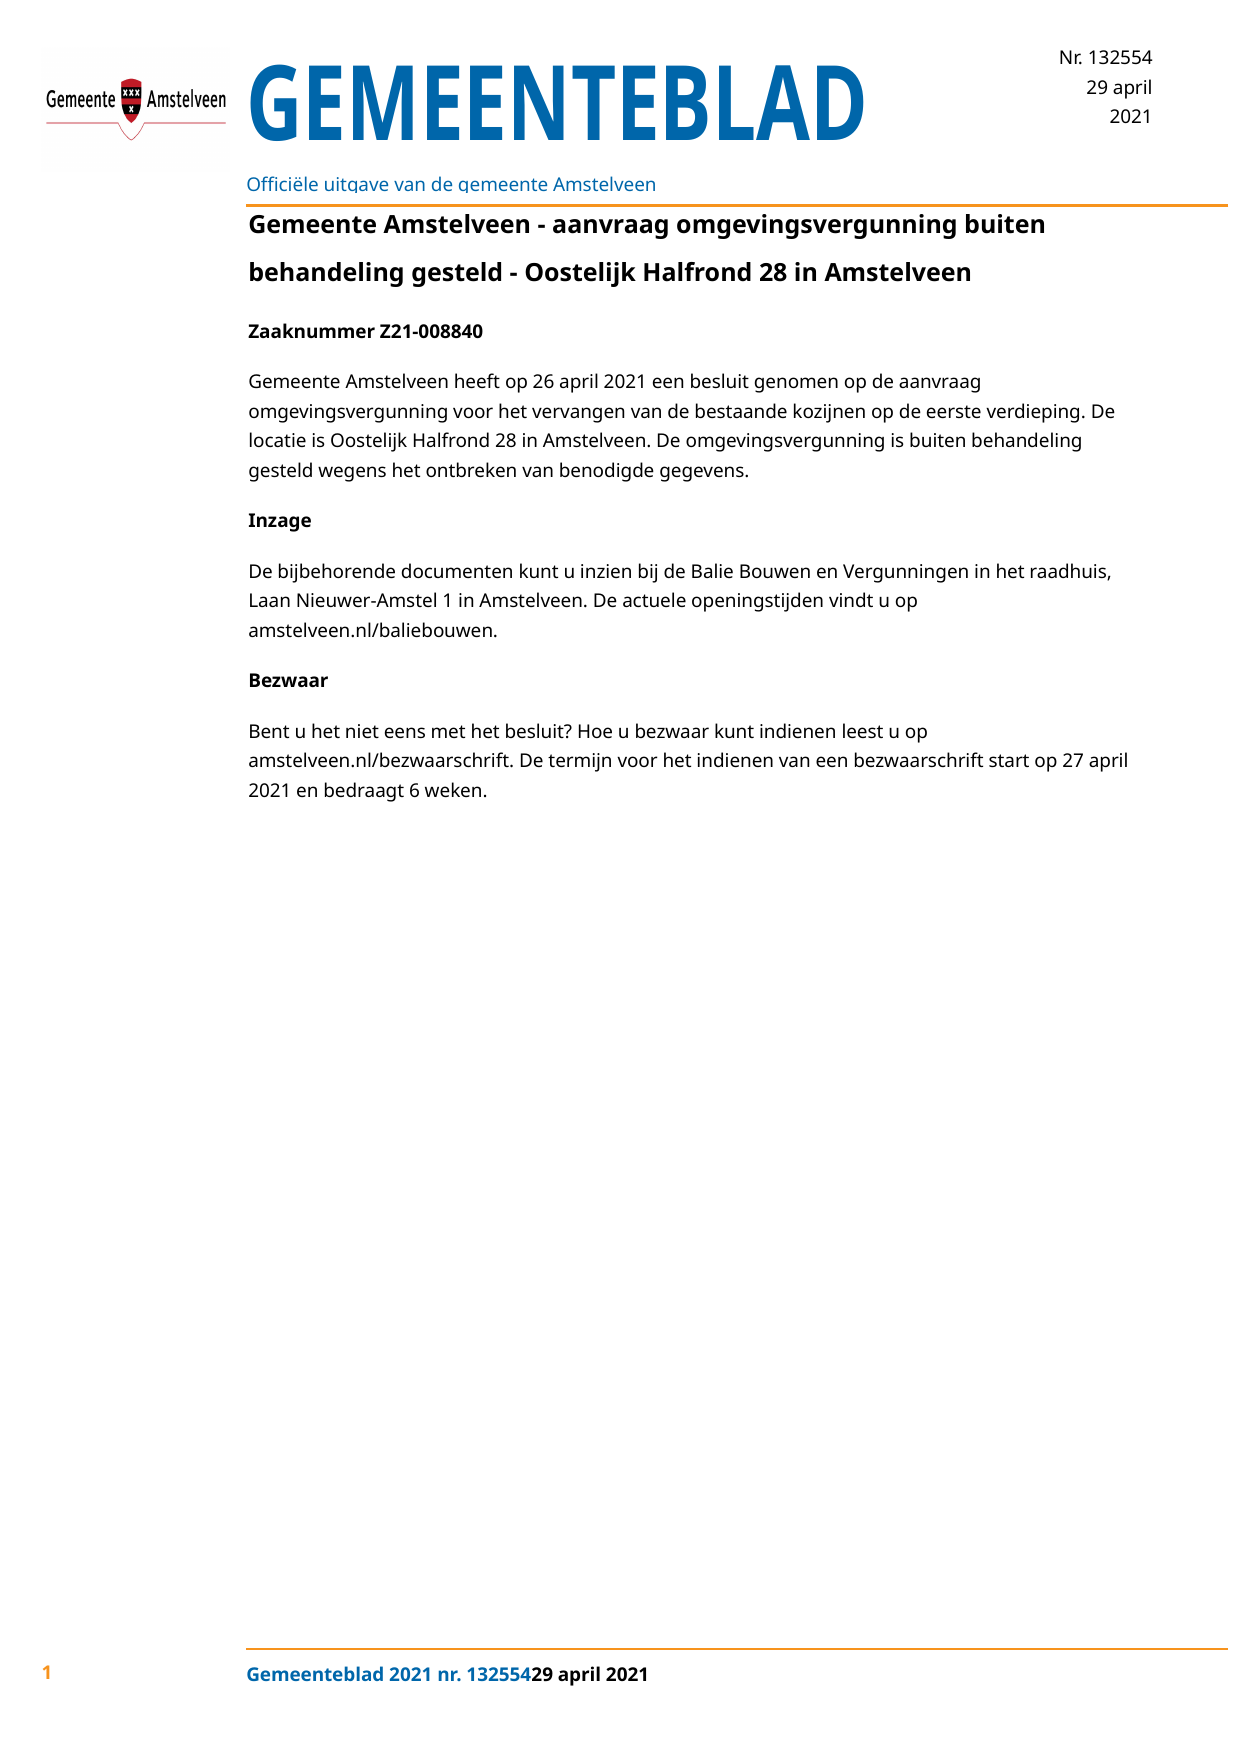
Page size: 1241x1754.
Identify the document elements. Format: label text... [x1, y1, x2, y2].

picture [41, 47, 231, 172]
text Bezwaar [248, 667, 1152, 693]
text Gemeente Amstelveen heeft op 26 april 2021 een besluit genomen op de aanvraag omgevingsvergunning voor het vervangen van de bestaande kozijnen op de eerste verdieping. De locatie is Oostelijk Halfrond 28 in Amstelveen. De omgevingsvergunning is buiten behandeling gesteld wegens het ontbreken van benodigde gegevens. [248, 368, 1152, 483]
text De bijbehorende documenten kunt u inzien bij de Balie Bouwen en Vergunningen in het raadhuis, Laan Nieuwer-Amstel 1 in Amstelveen. De actuele openingstijden vindt u op amstelveen.nl/baliebouwen. [248, 558, 1152, 643]
text Gemeente Amstelveen - aanvraag omgevingsvergunning buiten behandeling gesteld - Oostelijk Halfrond 28 in Amstelveen [248, 207, 1152, 288]
text Inzage [248, 507, 1152, 533]
text Zaaknummer Z21-008840 [248, 318, 1152, 344]
text Bent u het niet eens met het besluit? Hoe u bezwaar kunt indienen leest u op amstelveen.nl/bezwaarschrift. De termijn voor het indienen van een bezwaarschrift start op 27 april 2021 en bedraagt 6 weken. [248, 718, 1152, 803]
